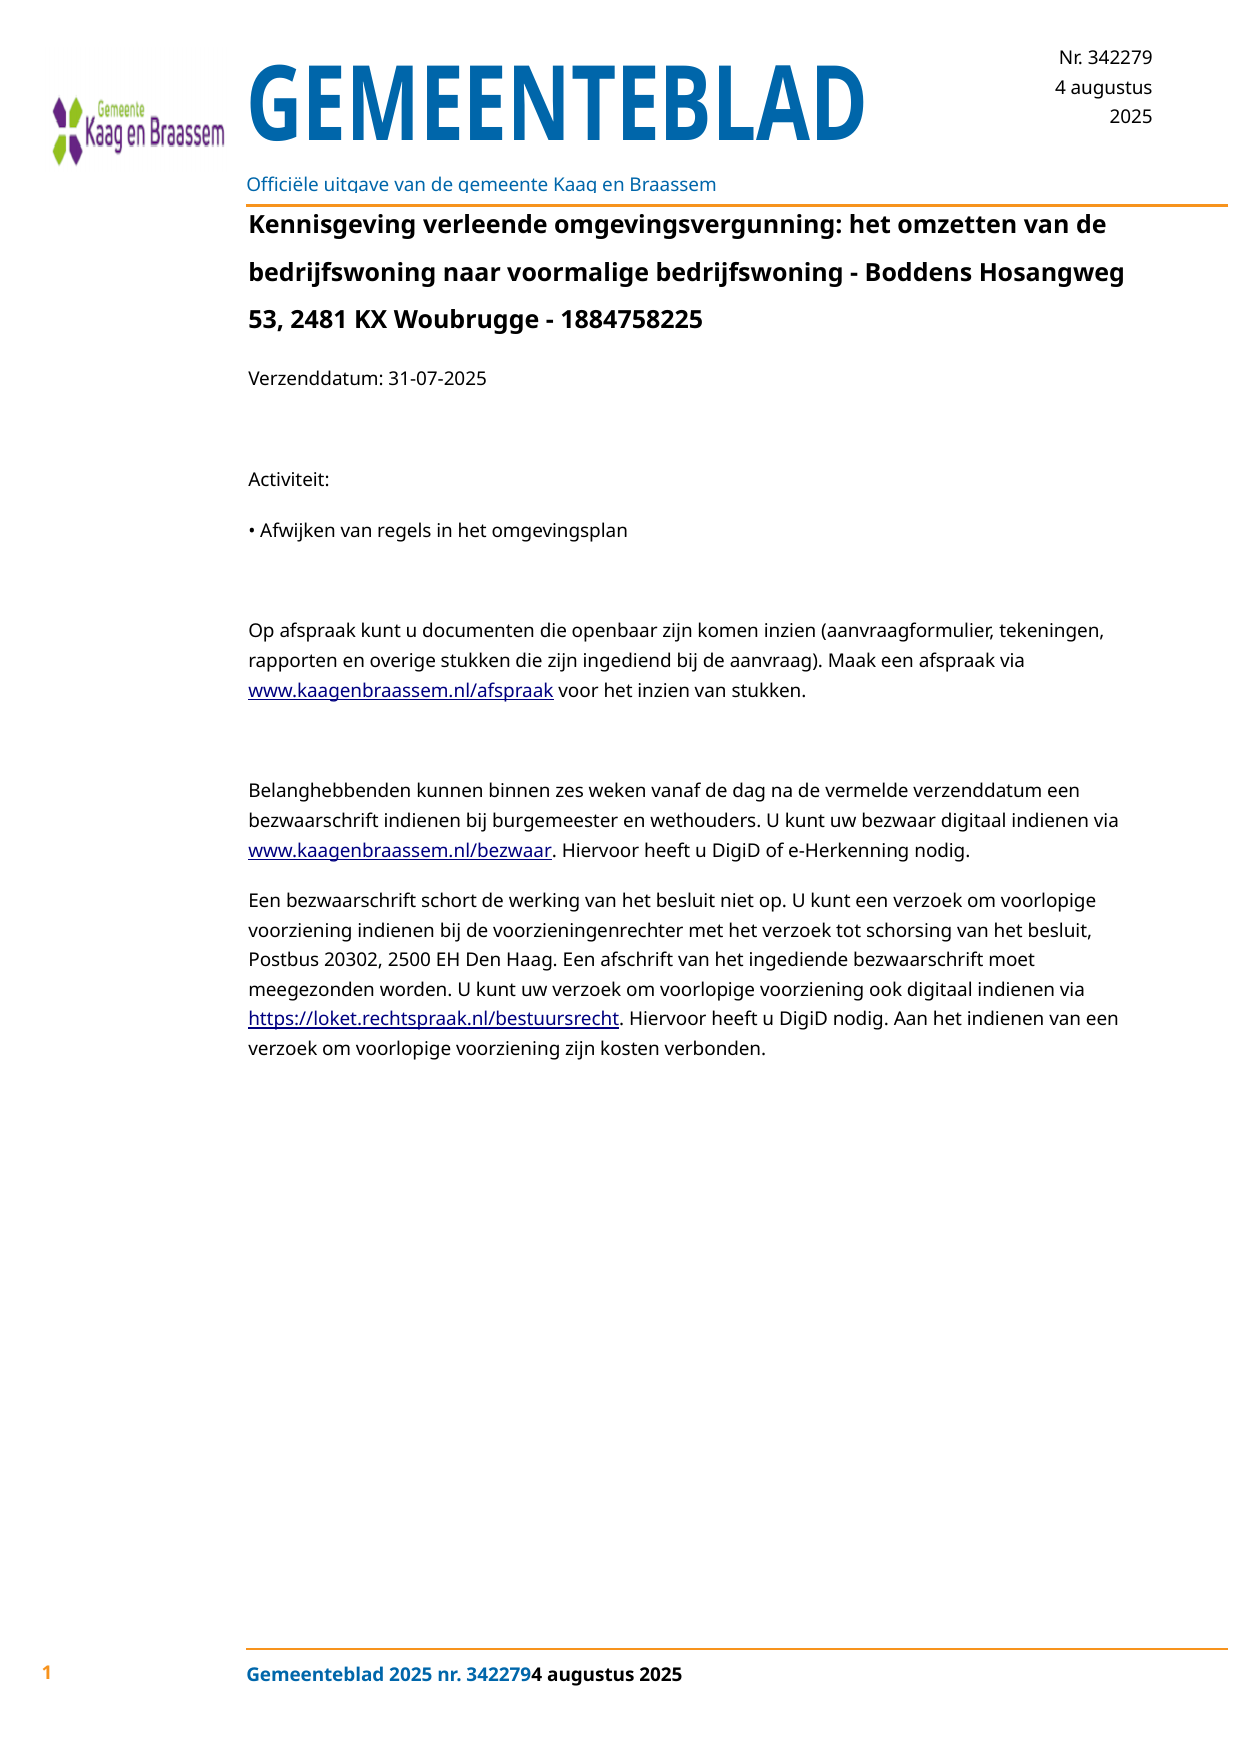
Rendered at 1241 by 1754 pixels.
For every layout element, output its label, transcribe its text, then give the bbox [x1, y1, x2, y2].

picture [41, 47, 231, 172]
text Een bezwaarschrift schort de werking van het besluit niet op. U kunt een verzoek om voorlopige voorziening indienen bij de voorzieningenrechter met het verzoek tot schorsing van het besluit, Postbus 20302, 2500 EH Den Haag. Een afschrift van het ingediende bezwaarschrift moet meegezonden worden. U kunt uw verzoek om voorlopige voorziening ook digitaal indienen via https://loket.rechtspraak.nl/bestuursrecht. Hiervoor heeft u DigiD nodig. Aan het indienen van een verzoek om voorlopige voorziening zijn kosten verbonden. [248, 887, 1152, 1061]
text Kennisgeving verleende omgevingsvergunning: het omzetten van de bedrijfswoning naar voormalige bedrijfswoning - Boddens Hosangweg 53, 2481 KX Woubrugge - 1884758225 [248, 207, 1152, 336]
text Belanghebbenden kunnen binnen zes weken vanaf de dag na de vermelde verzenddatum een bezwaarschrift indienen bij burgemeester en wethouders. U kunt uw bezwaar digitaal indienen via www.kaagenbraassem.nl/bezwaar. Hiervoor heeft u DigiD of e-Herkenning nodig. [248, 778, 1152, 862]
text Verzenddatum: 31-07-2025 [248, 366, 1152, 391]
text • Afwijken van regels in het omgevingsplan [248, 517, 1152, 542]
text Op afspraak kunt u documenten die openbaar zijn komen inzien (aanvraagformulier, tekeningen, rapporten en overige stukken die zijn ingediend bij de aanvraag). Maak een afspraak via www.kaagenbraassem.nl/afspraak voor het inzien van stukken. [248, 618, 1152, 702]
text Activiteit: [248, 466, 1152, 492]
